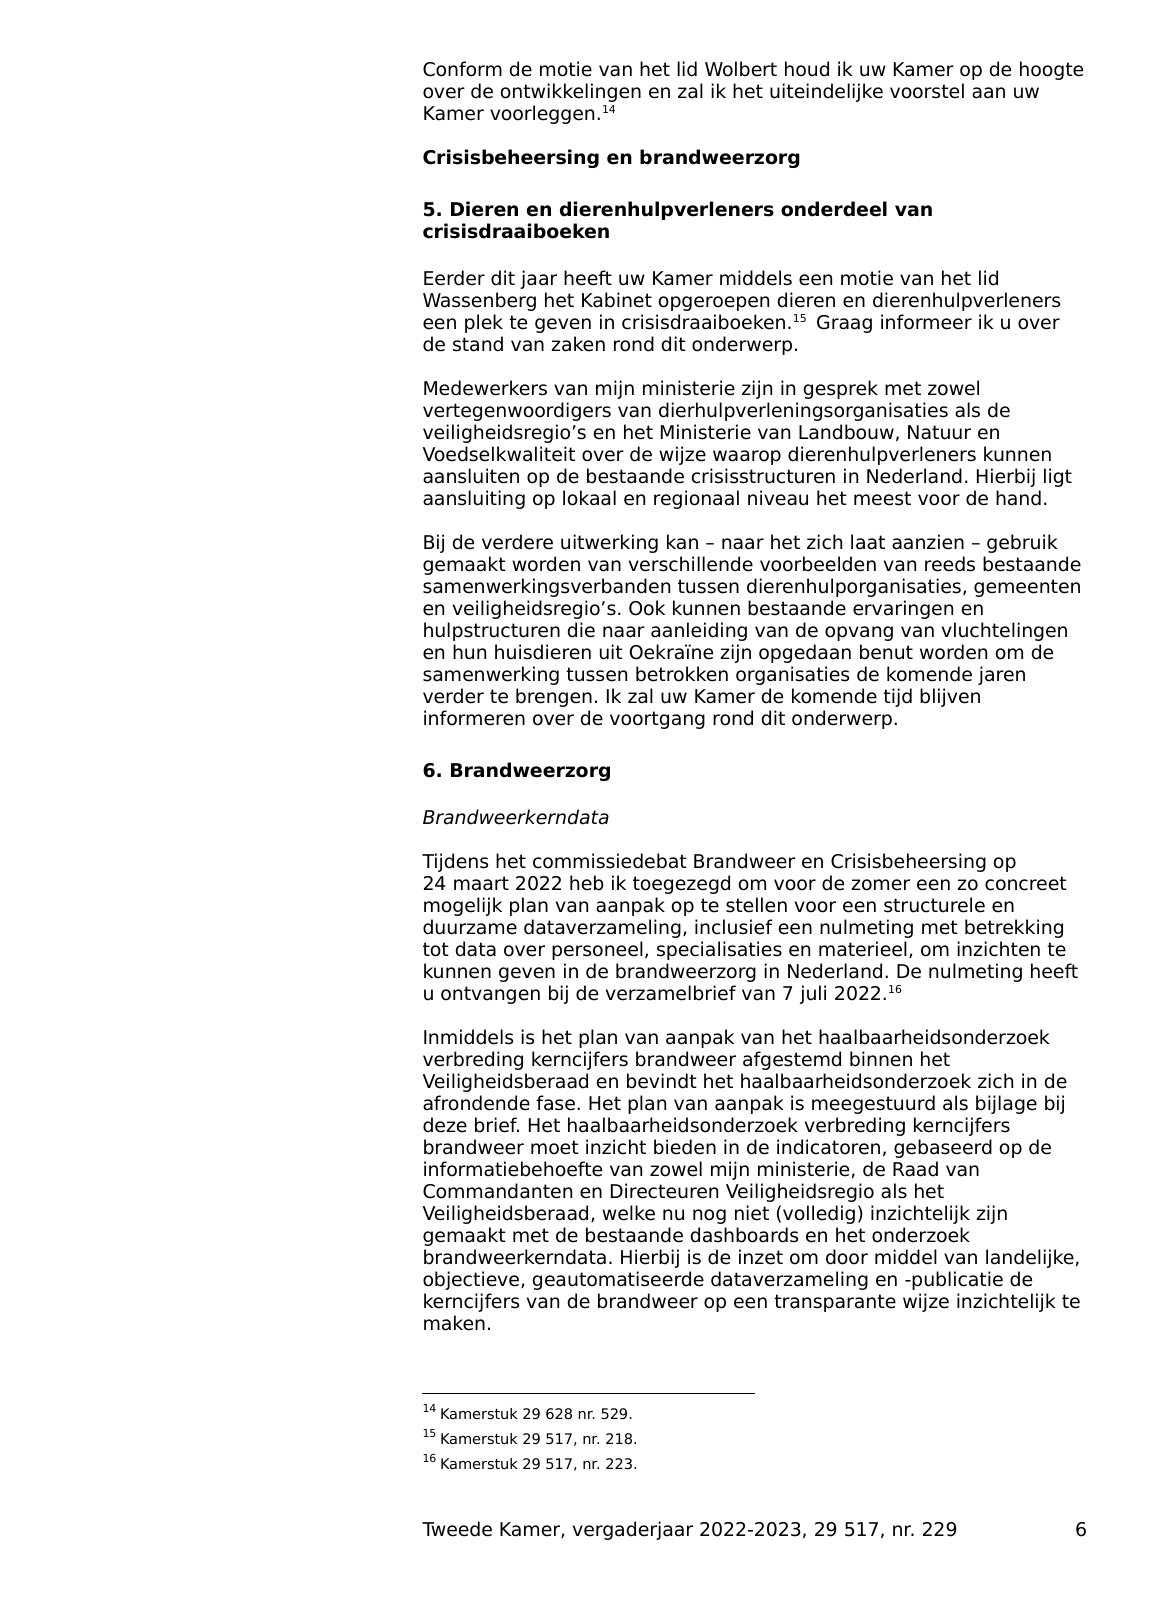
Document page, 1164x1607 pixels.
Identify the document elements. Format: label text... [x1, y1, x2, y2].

text Conform de motie van het lid Wolbert houd ik uw Kamer op de hoogte over de ontwikkelingen en zal ik het uiteindelijke voorstel aan uw Kamer voorleggen. [422, 59, 1087, 125]
text Inmiddels is het plan van aanpak van het haalbaarheidsonderzoek verbreding kerncijfers brandweer afgestemd binnen het Veiligheidsberaad en bevindt het haalbaarheidsonderzoek zich in de afrondende fase. Het plan van aanpak is meegestuurd als bijlage bij deze brief. Het haalbaarheidsonderzoek verbreding kerncijfers brandweer moet inzicht bieden in de indicatoren, gebaseerd op de informatiebehoefte van zowel mijn ministerie, de Raad van Commandanten en Directeuren Veiligheidsregio als het Veiligheidsberaad, welke nu nog niet (volledig) inzichtelijk zijn gemaakt met de bestaande dashboards en het onderzoek brandweerkerndata. Hierbij is de inzet om door middel van landelijke, objectieve, geautomatiseerde dataverzameling en -publicatie de kerncijfers van de brandweer op een transparante wijze inzichtelijk te maken. [422, 1027, 1087, 1335]
subtitle Crisisbeheersing en brandweerzorg [422, 147, 1087, 169]
subtitle Brandweerkerndata [422, 807, 1087, 829]
text Eerder dit jaar heeft uw Kamer middels een motie van het lid Wassenberg het Kabinet opgeroepen dieren en dierenhulpverleners een plek te geven in crisisdraaiboeken. Graag informeer ik u over de stand van zaken rond dit onderwerp. [422, 268, 1087, 356]
text Tijdens het commissiedebat Brandweer en Crisisbeheersing op 24 maart 2022 heb ik toegezegd om voor de zomer een zo concreet mogelijk plan van aanpak op te stellen voor een structurele en duurzame dataverzameling, inclusief een nulmeting met betrekking tot data over personeel, specialisaties en materieel, om inzichten te kunnen geven in de brandweerzorg in Nederland. De nulmeting heeft u ontvangen bij de verzamelbrief van 7 juli 2022. [422, 851, 1087, 1005]
text Medewerkers van mijn ministerie zijn in gesprek met zowel vertegenwoordigers van dierhulpverleningsorganisaties als de veiligheidsregio’s en het Ministerie van Landbouw, Natuur en Voedselkwaliteit over de wijze waarop dierenhulpverleners kunnen aansluiten op de bestaande crisisstructuren in Nederland. Hierbij ligt aansluiting op lokaal en regionaal niveau het meest voor de hand. [422, 378, 1087, 510]
text Kamerstuk 29 517, nr. 223. [422, 1452, 1087, 1474]
text Kamerstuk 29 517, nr. 218. [422, 1427, 1087, 1449]
text Bij de verdere uitwerking kan – naar het zich laat aanzien – gebruik gemaakt worden van verschillende voorbeelden van reeds bestaande samenwerkingsverbanden tussen dierenhulporganisaties, gemeenten en veiligheidsregio’s. Ook kunnen bestaande ervaringen en hulpstructuren die naar aanleiding van de opvang van vluchtelingen en hun huisdieren uit Oekraïne zijn opgedaan benut worden om de samenwerking tussen betrokken organisaties de komende jaren verder te brengen. Ik zal uw Kamer de komende tijd blijven informeren over de voortgang rond dit onderwerp. [422, 532, 1087, 730]
subtitle 6. Brandweerzorg [422, 760, 1087, 782]
text Kamerstuk 29 628 nr. 529. [422, 1402, 1087, 1424]
subtitle 5. Dieren en dierenhulpverleners onderdeel van crisisdraaiboeken [422, 199, 1087, 243]
